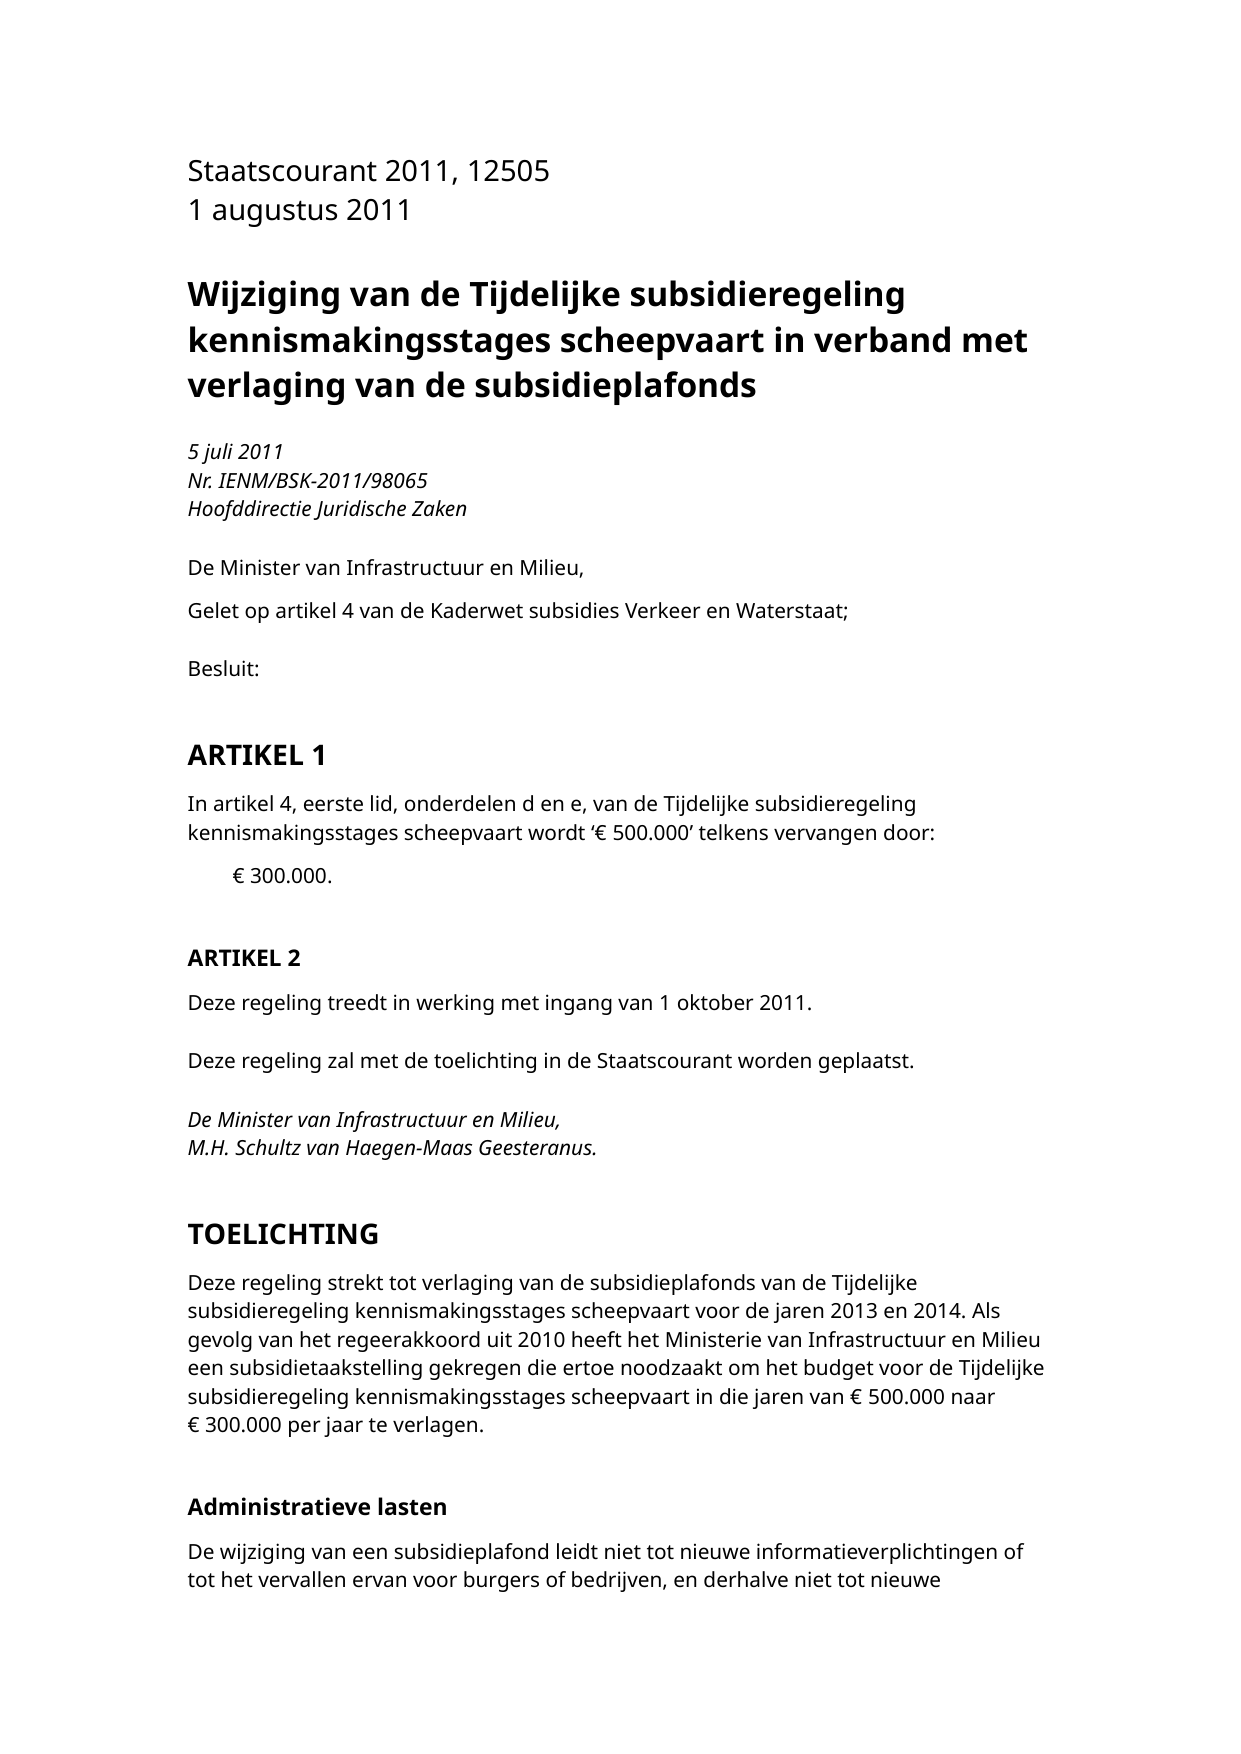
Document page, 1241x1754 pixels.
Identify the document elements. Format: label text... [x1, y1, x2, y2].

text Nr. IENM/BSK-2011/98065 [187, 466, 1053, 494]
text In artikel 4, eerste lid, onderdelen d en e, van de Tijdelijke subsidieregeling kennismakingsstages scheepvaart wordt ‘€ 500.000’ telkens vervangen door: [187, 789, 1053, 846]
subtitle Administratieve lasten [187, 1491, 1053, 1522]
text Deze regeling treedt in werking met ingang van 1 oktober 2011. [187, 988, 1053, 1017]
subtitle Wijziging van de Tijdelijke subsidieregeling kennismakingsstages scheepvaart in verband met verlaging van de subsidieplafonds [187, 271, 1053, 407]
text Staatscourant 2011, 12505 [187, 150, 1053, 190]
text 5 juli 2011 [187, 437, 1053, 466]
text De Minister van Infrastructuur en Milieu, [187, 553, 1053, 581]
text € 300.000. [232, 861, 1053, 889]
text Deze regeling zal met de toelichting in de Staatscourant worden geplaatst. [187, 1047, 1053, 1075]
subtitle ARTIKEL 1 [187, 736, 1053, 774]
text 1 augustus 2011 [187, 190, 1053, 229]
text De Minister van Infrastructuur en Milieu, [187, 1105, 1053, 1133]
text Besluit: [187, 654, 1053, 683]
text De wijziging van een subsidieplafond leidt niet tot nieuwe informatieverplichtingen of tot het vervallen ervan voor burgers of bedrijven, en derhalve niet tot nieuwe [187, 1537, 1053, 1594]
subtitle ARTIKEL 2 [187, 942, 1053, 973]
text Hoofddirectie Juridische Zaken [187, 494, 1053, 523]
subtitle TOELICHTING [187, 1214, 1053, 1253]
text Gelet op artikel 4 van de Kaderwet subsidies Verkeer en Waterstaat; [187, 596, 1053, 624]
text M.H. Schultz van Haegen-Maas Geesteranus. [187, 1133, 1053, 1162]
text Deze regeling strekt tot verlaging van de subsidieplafonds van de Tijdelijke subsidieregeling kennismakingsstages scheepvaart voor de jaren 2013 en 2014. Als gevolg van het regeerakkoord uit 2010 heeft het Ministerie van Infrastructuur en Milieu een subsidietaakstelling gekregen die ertoe noodzaakt om het budget voor de Tijdelijke subsidieregeling kennismakingsstages scheepvaart in die jaren van € 500.000 naar € 300.000 per jaar te verlagen. [187, 1268, 1053, 1439]
